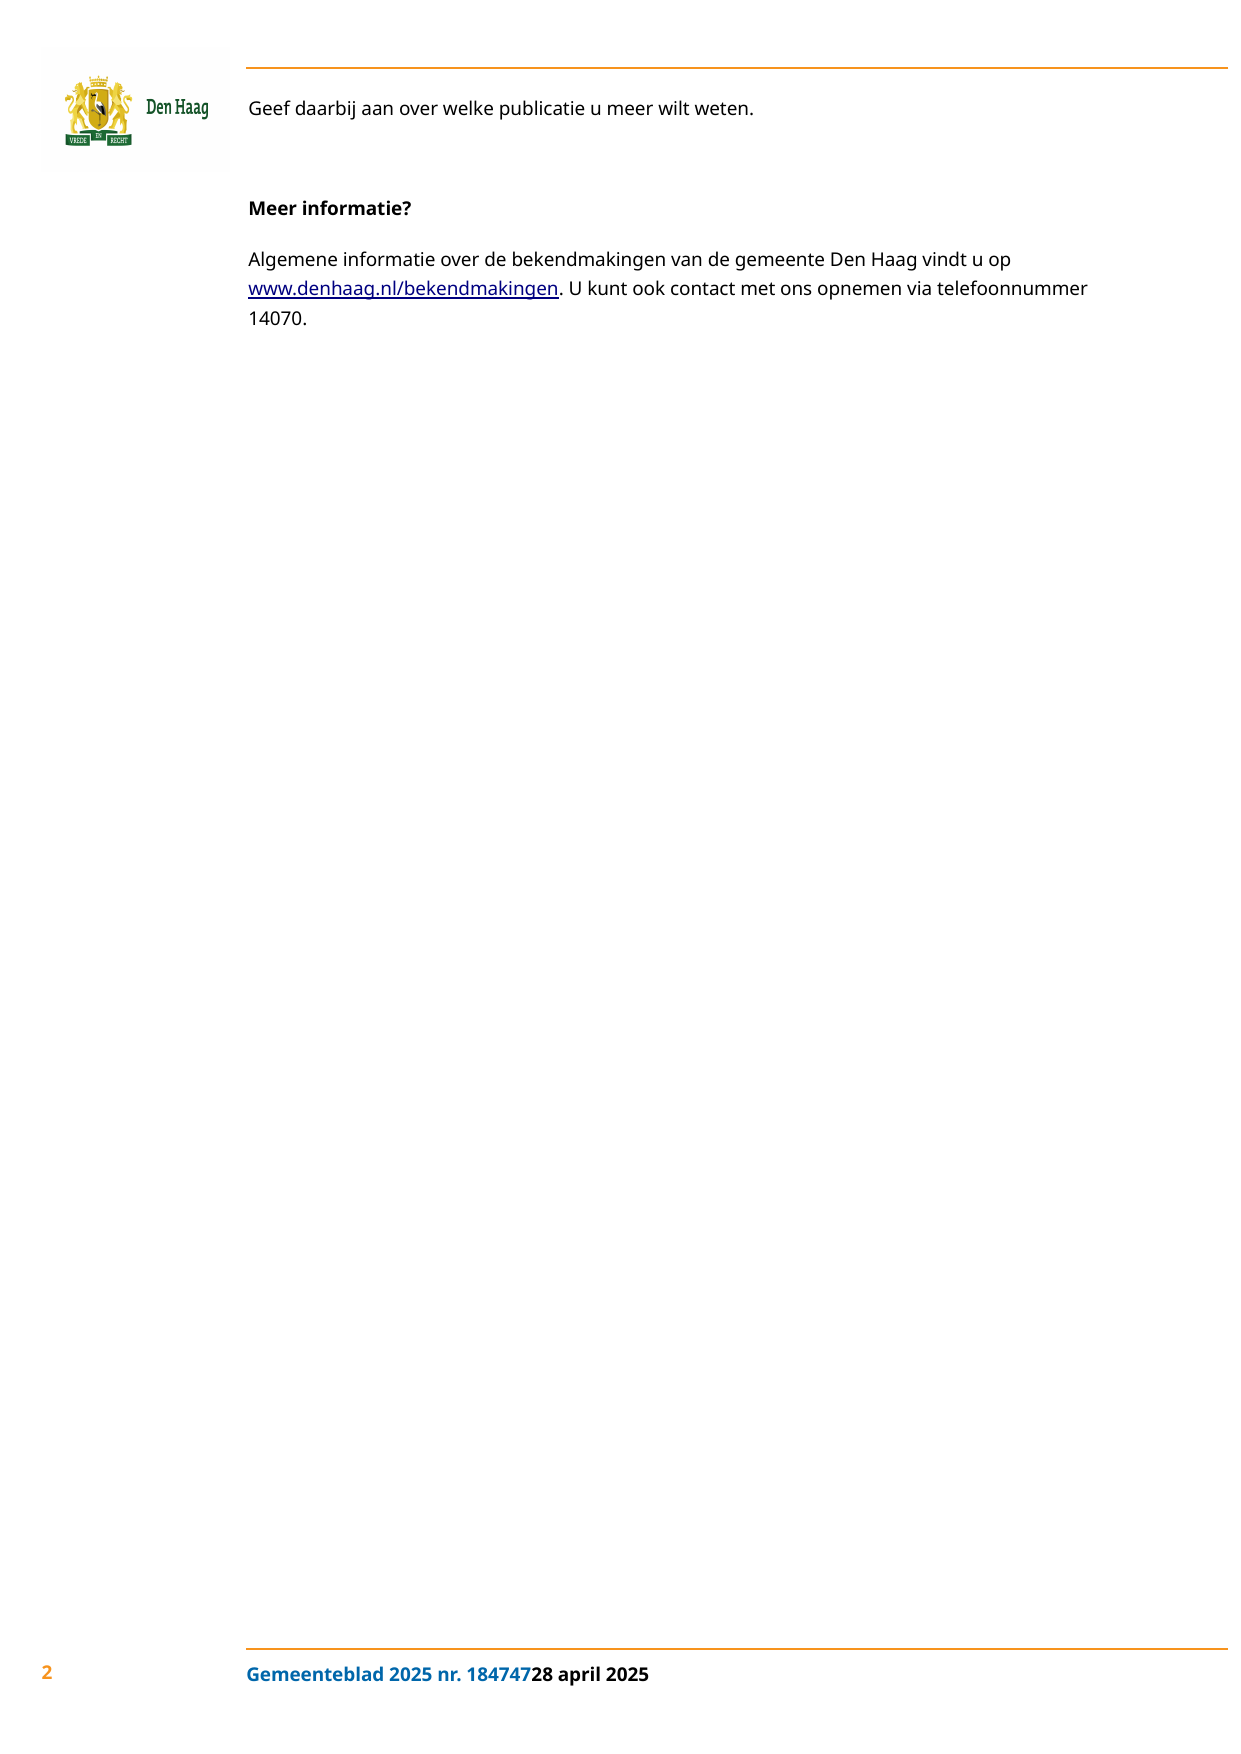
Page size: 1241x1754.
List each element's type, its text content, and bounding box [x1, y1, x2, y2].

picture [41, 47, 231, 172]
text Algemene informatie over de bekendmakingen van de gemeente Den Haag vindt u op www.denhaag.nl/bekendmakingen. U kunt ook contact met ons opnemen via telefoonnummer 14070. [248, 246, 1152, 331]
text Meer informatie? [248, 196, 1152, 221]
text Geef daarbij aan over welke publicatie u meer wilt weten. [248, 95, 1152, 121]
